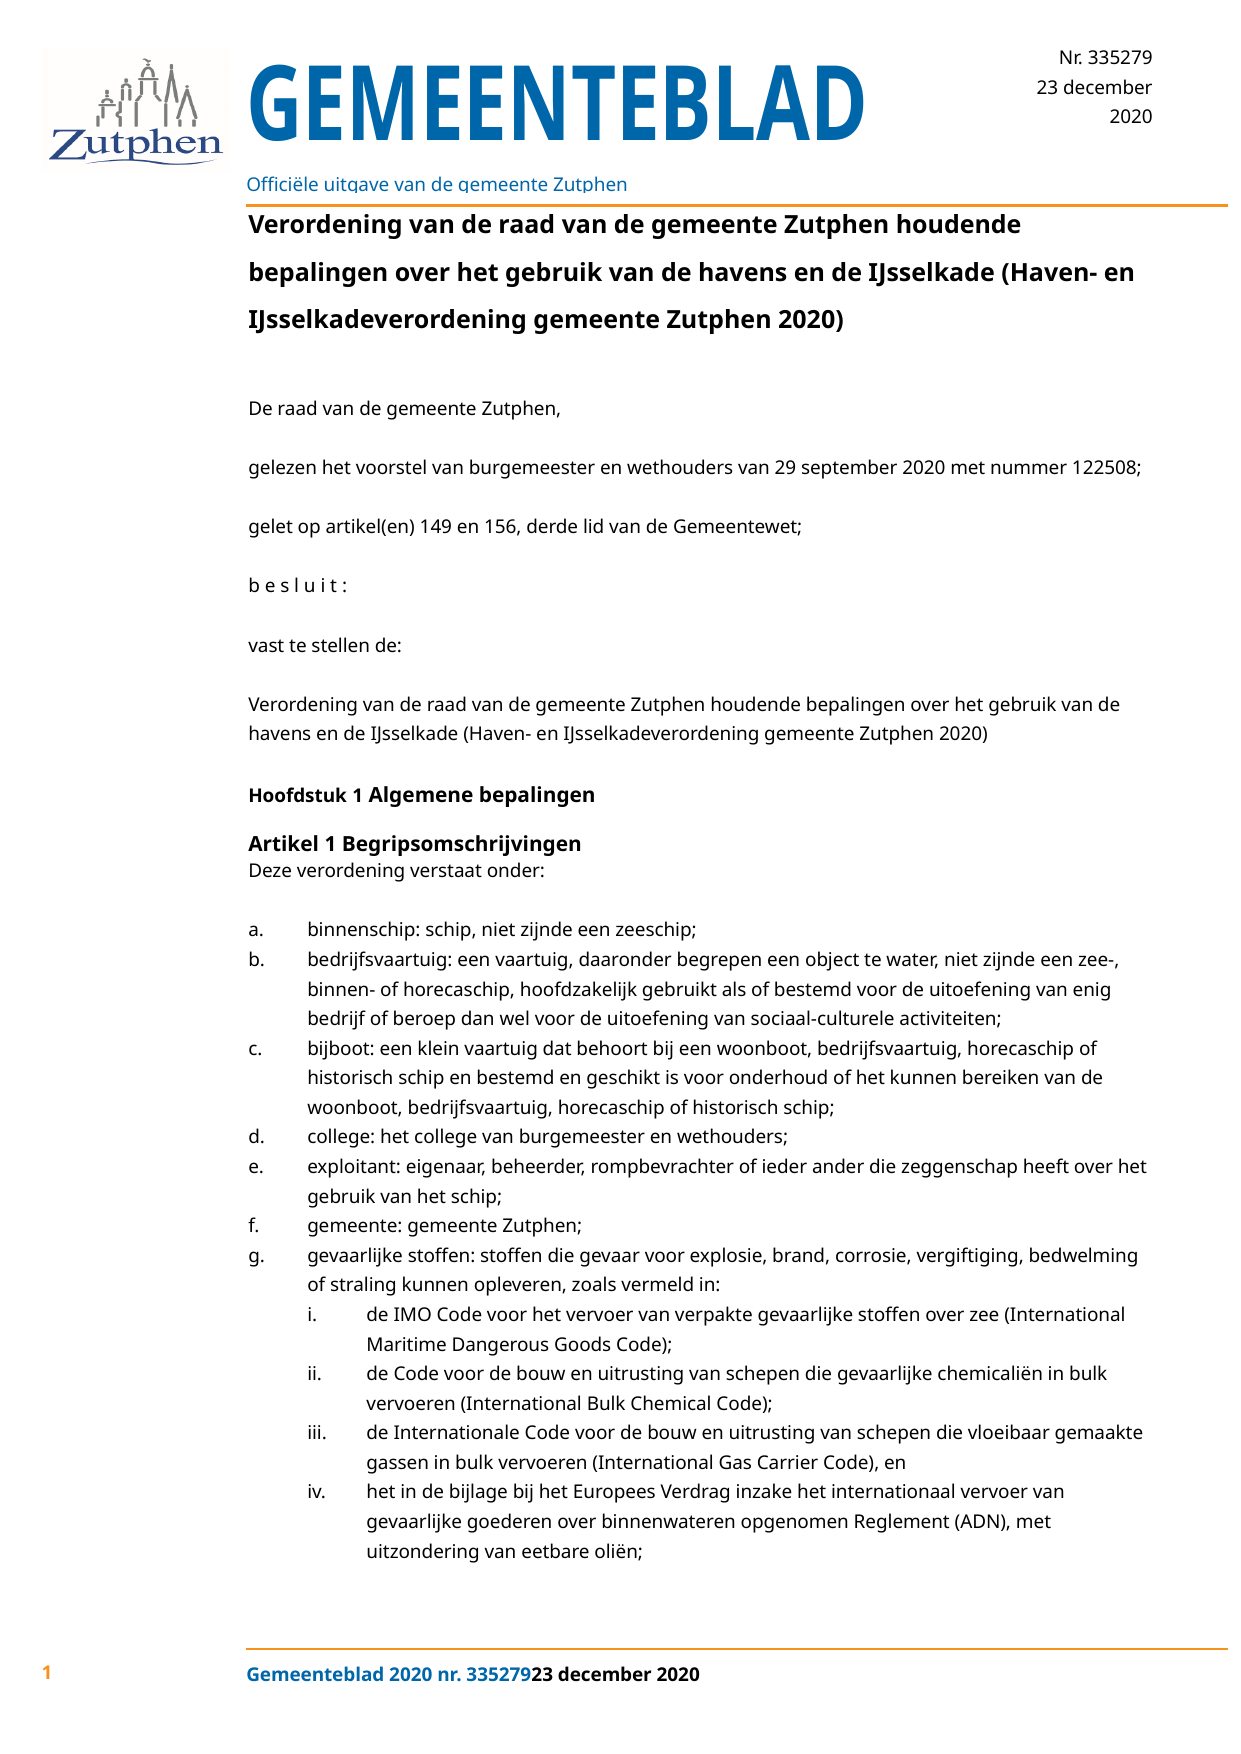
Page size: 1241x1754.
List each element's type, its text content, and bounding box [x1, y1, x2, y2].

list gevaarlijke stoffen: stoffen die gevaar voor explosie, brand, corrosie, vergiftiging, bedwelming of straling kunnen opleveren, zoals vermeld in: [248, 1242, 1152, 1297]
text Hoofdstuk 1 Algemene bepalingen [248, 780, 1152, 808]
text Verordening van de raad van de gemeente Zutphen houdende bepalingen over het gebruik van de havens en de IJsselkade (Haven- en IJsselkadeverordening gemeente Zutphen 2020) [248, 207, 1152, 336]
text vast te stellen de: [248, 632, 1152, 657]
text Artikel 1 Begripsomschrijvingen [248, 829, 1152, 857]
text Verordening van de raad van de gemeente Zutphen houdende bepalingen over het gebruik van de havens en de IJsselkade (Haven- en IJsselkadeverordening gemeente Zutphen 2020) [248, 691, 1152, 746]
text gelet op artikel(en) 149 en 156, derde lid van de Gemeentewet; [248, 513, 1152, 539]
list bijboot: een klein vaartuig dat behoort bij een woonboot, bedrijfsvaartuig, horecaschip of historisch schip en bestemd en geschikt is voor onderhoud of het kunnen bereiken van de woonboot, bedrijfsvaartuig, horecaschip of historisch schip; [248, 1035, 1152, 1120]
list de Internationale Code voor de bouw en uitrusting van schepen die vloeibaar gemaakte gassen in bulk vervoeren (International Gas Carrier Code), en [307, 1419, 1152, 1475]
list exploitant: eigenaar, beheerder, rompbevrachter of ieder ander die zeggenschap heeft over het gebruik van het schip; [248, 1153, 1152, 1208]
list gemeente: gemeente Zutphen; [248, 1212, 1152, 1238]
list het in de bijlage bij het Europees Verdrag inzake het internationaal vervoer van gevaarlijke goederen over binnenwateren opgenomen Reglement (ADN), met uitzondering van eetbare oliën; [307, 1479, 1152, 1563]
list binnenschip: schip, niet zijnde een zeeschip; [248, 917, 1152, 942]
picture [41, 47, 231, 172]
list de IMO Code voor het vervoer van verpakte gevaarlijke stoffen over zee (International Maritime Dangerous Goods Code); [307, 1301, 1152, 1356]
list college: het college van burgemeester en wethouders; [248, 1124, 1152, 1149]
list bedrijfsvaartuig: een vaartuig, daaronder begrepen een object te water, niet zijnde een zee-, binnen- of horecaschip, hoofdzakelijk gebruikt als of bestemd voor de uitoefening van enig bedrijf of beroep dan wel voor de uitoefening van sociaal-culturele activiteiten; [248, 946, 1152, 1031]
text gelezen het voorstel van burgemeester en wethouders van 29 september 2020 met nummer 122508; [248, 454, 1152, 480]
text Deze verordening verstaat onder: [248, 857, 1152, 883]
text De raad van de gemeente Zutphen, [248, 395, 1152, 421]
list de Code voor de bouw en uitrusting van schepen die gevaarlijke chemicaliën in bulk vervoeren (International Bulk Chemical Code); [307, 1360, 1152, 1416]
text b e s l u i t : [248, 573, 1152, 598]
